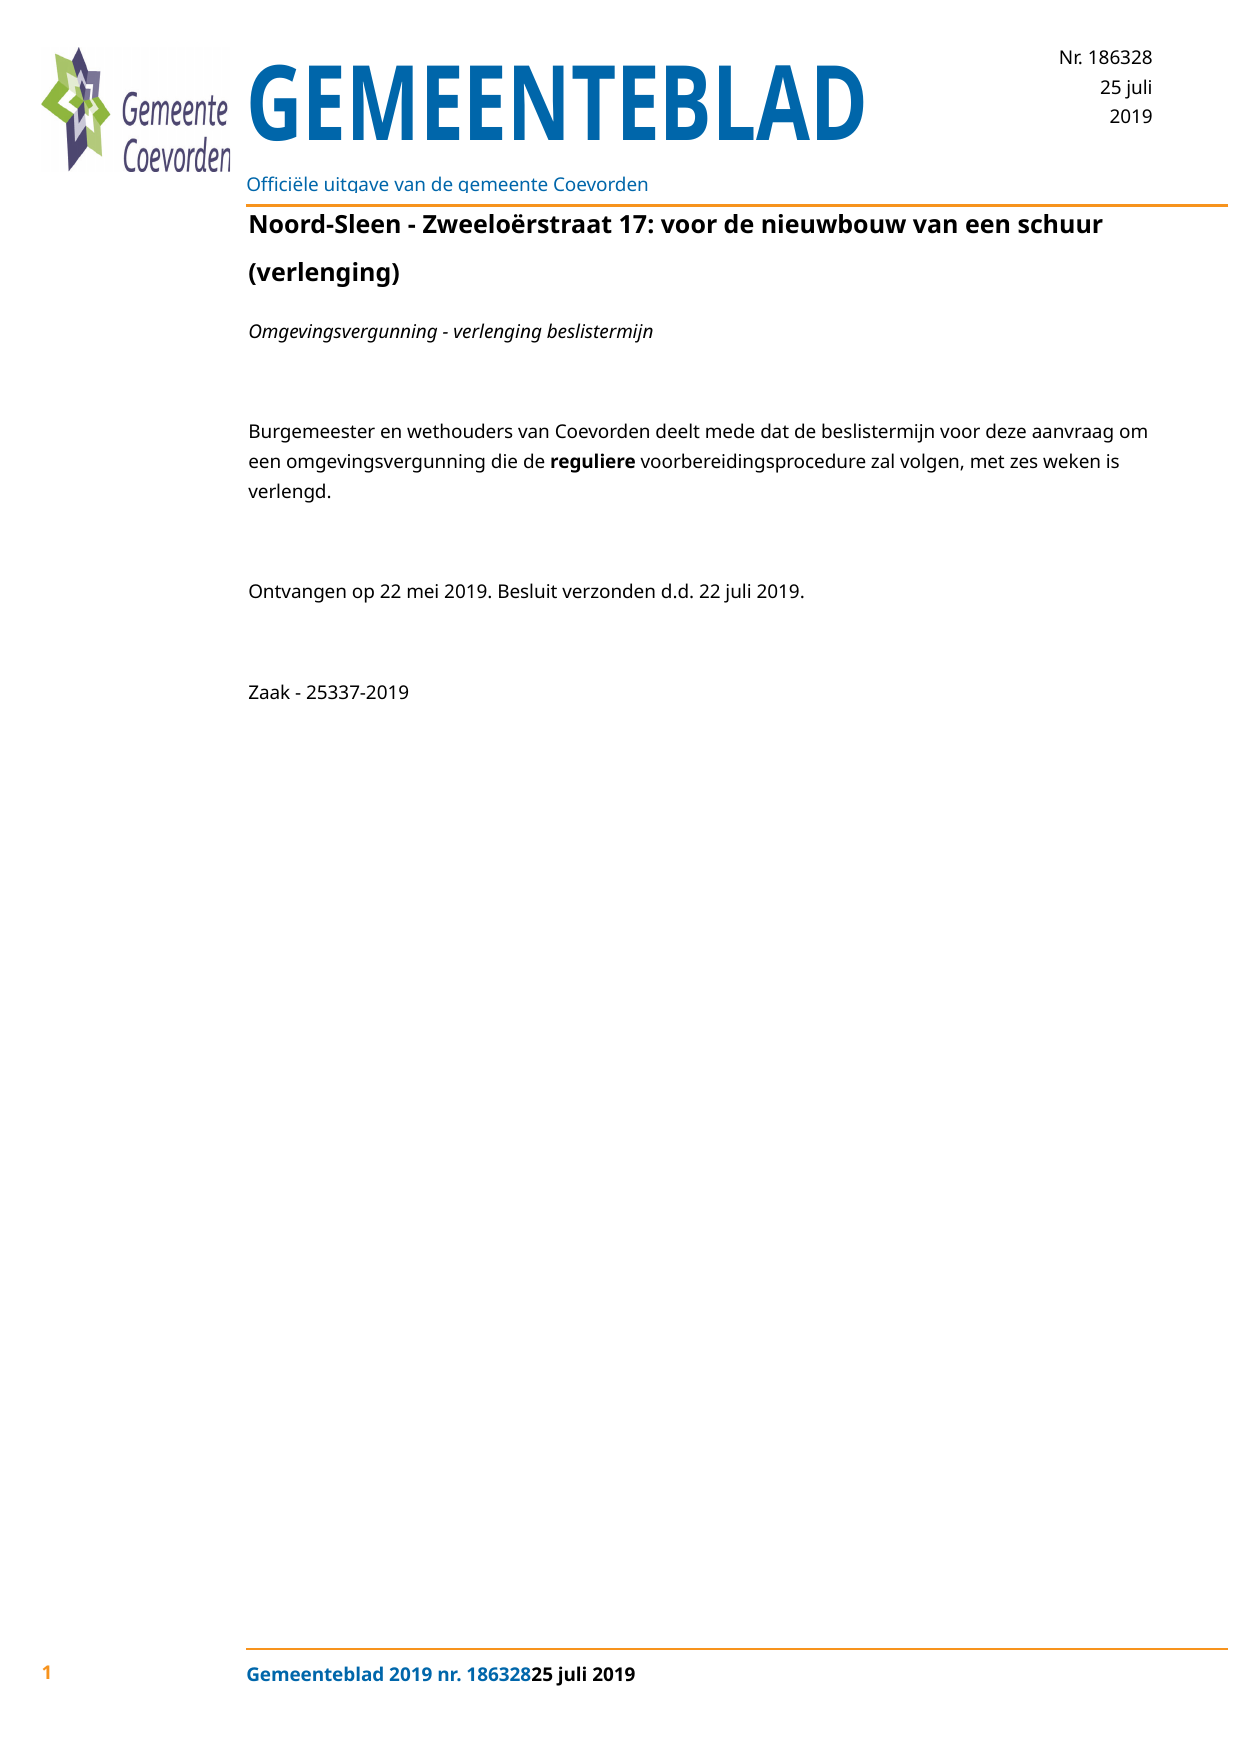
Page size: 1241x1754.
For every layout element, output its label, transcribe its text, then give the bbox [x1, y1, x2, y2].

picture [41, 47, 231, 172]
text Burgemeester en wethouders van Coevorden deelt mede dat de beslistermijn voor deze aanvraag om een omgevingsvergunning die de reguliere voorbereidingsprocedure zal volgen, met zes weken is verlengd. [248, 419, 1152, 504]
text Zaak - 25337-2019 [248, 679, 1152, 705]
text Noord-Sleen - Zweeloërstraat 17: voor de nieuwbouw van een schuur (verlenging) [248, 207, 1152, 288]
text Omgevingsvergunning - verlenging beslistermijn [248, 318, 1152, 344]
text Ontvangen op 22 mei 2019. Besluit verzonden d.d. 22 juli 2019. [248, 579, 1152, 604]
